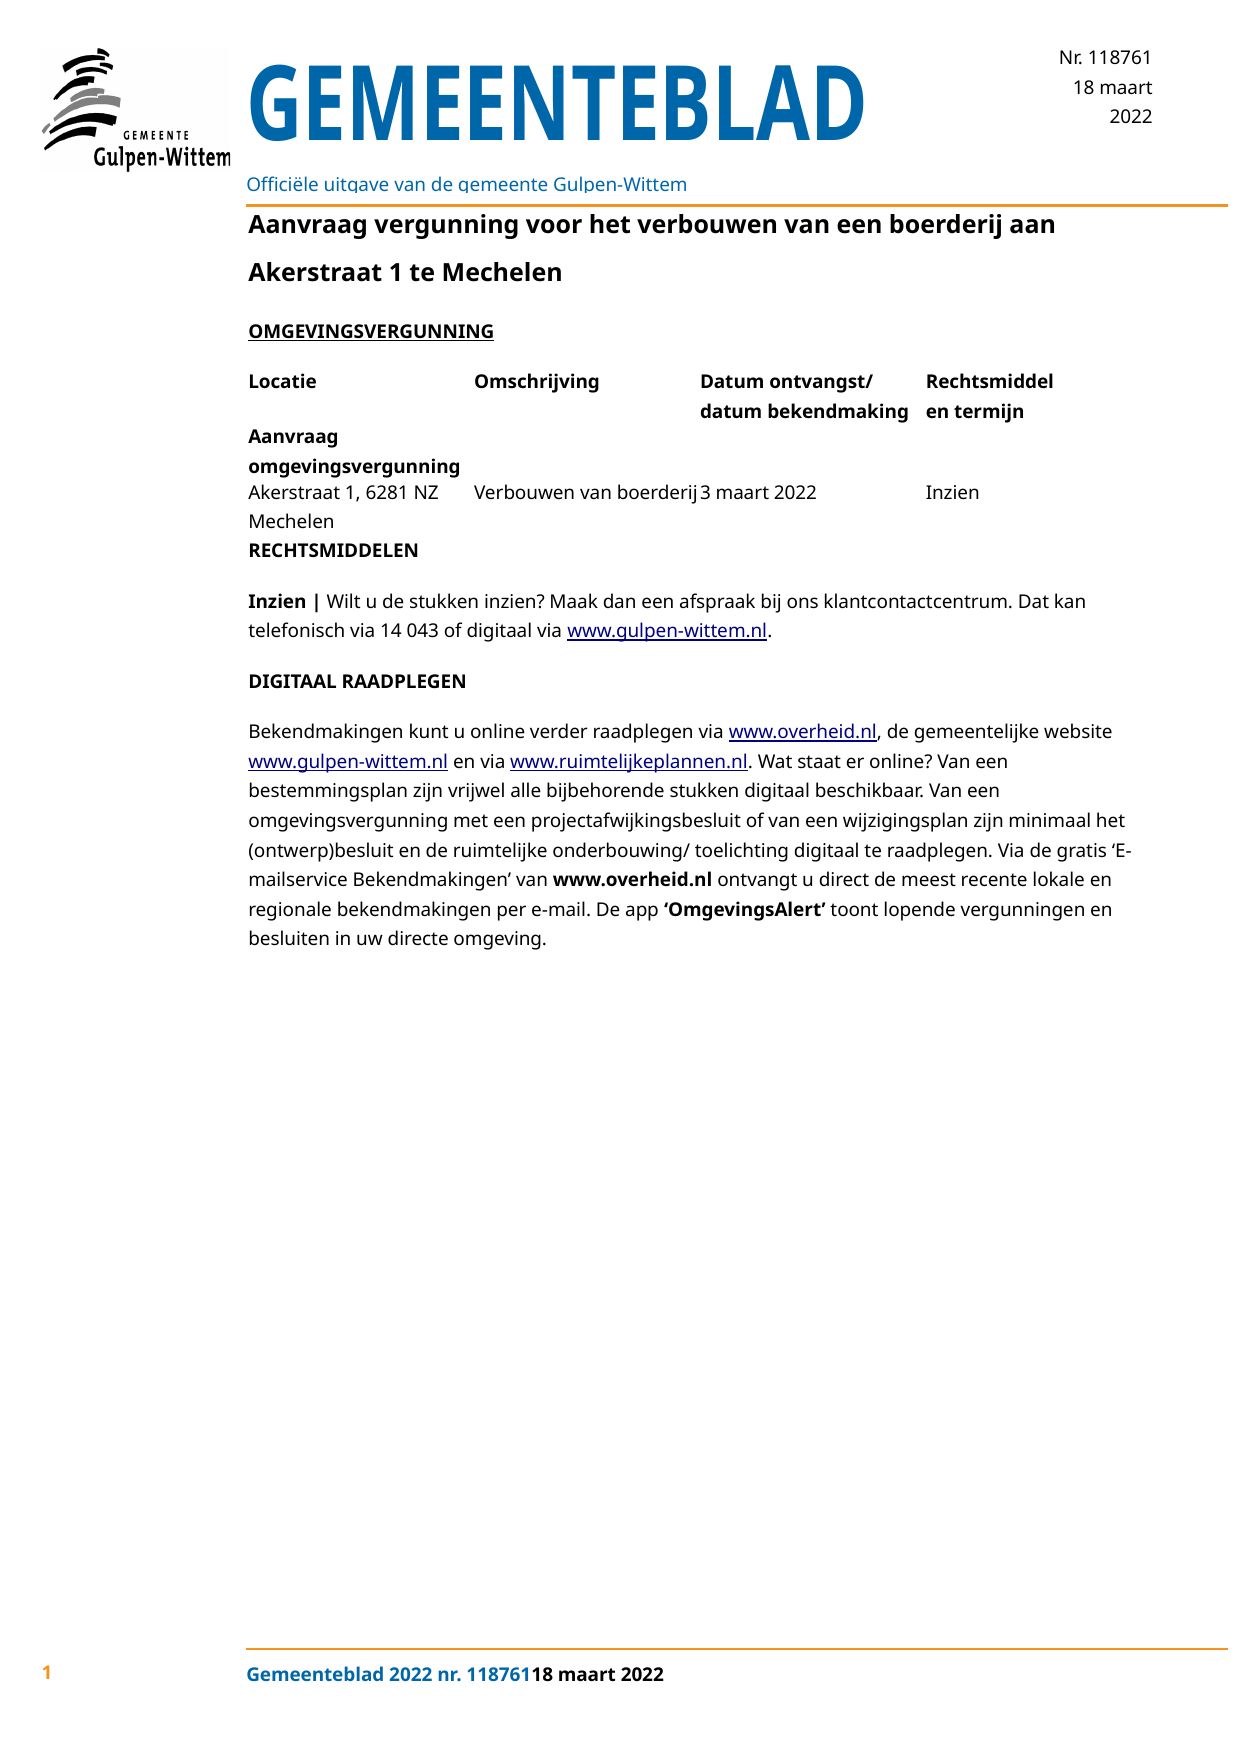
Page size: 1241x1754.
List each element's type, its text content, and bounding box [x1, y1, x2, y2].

text OMGEVINGSVERGUNNING [248, 318, 1152, 344]
table_cell [700, 424, 926, 479]
text Aanvraag vergunning voor het verbouwen van een boerderij aan Akerstraat 1 te Mechelen [248, 207, 1152, 288]
table_cell Inzien [926, 479, 1152, 534]
text DIGITAAL RAADPLEGEN [248, 668, 1152, 694]
table_cell 3 maart 2022 [700, 479, 926, 534]
table_cell [474, 424, 700, 479]
text Bekendmakingen kunt u online verder raadplegen via www.overheid.nl, de gemeentelijke website www.gulpen-wittem.nl en via www.ruimtelijkeplannen.nl. Wat staat er online? Van een bestemmingsplan zijn vrijwel alle bijbehorende stukken digitaal beschikbaar. Van een omgevingsvergunning met een projectafwijkingsbesluit of van een wijzigingsplan zijn minimaal het (ontwerp)besluit en de ruimtelijke onderbouwing/ toelichting digitaal te raadplegen. Via de gratis ‘E-mailservice Bekendmakingen’ van www.overheid.nl ontvangt u direct de meest recente lokale en regionale bekendmakingen per e-mail. De app ‘OmgevingsAlert’ toont lopende vergunningen en besluiten in uw directe omgeving. [248, 718, 1152, 951]
table_header Datum ontvangst/ datum bekendmaking [700, 369, 926, 424]
picture [41, 47, 231, 172]
table_header Locatie [248, 369, 474, 424]
table_header Omschrijving [474, 369, 700, 424]
table_header Rechtsmiddel en termijn [926, 369, 1152, 424]
text RECHTSMIDDELEN [248, 538, 1152, 563]
table_cell [926, 424, 1152, 479]
table_cell Akerstraat 1, 6281 NZ Mechelen [248, 479, 474, 534]
table_cell Aanvraag omgevingsvergunning [248, 424, 474, 479]
text Inzien | Wilt u de stukken inzien? Maak dan een afspraak bij ons klantcontactcentrum. Dat kan telefonisch via 14 043 of digitaal via www.gulpen-wittem.nl. [248, 588, 1152, 643]
table_cell Verbouwen van boerderij [474, 479, 700, 534]
